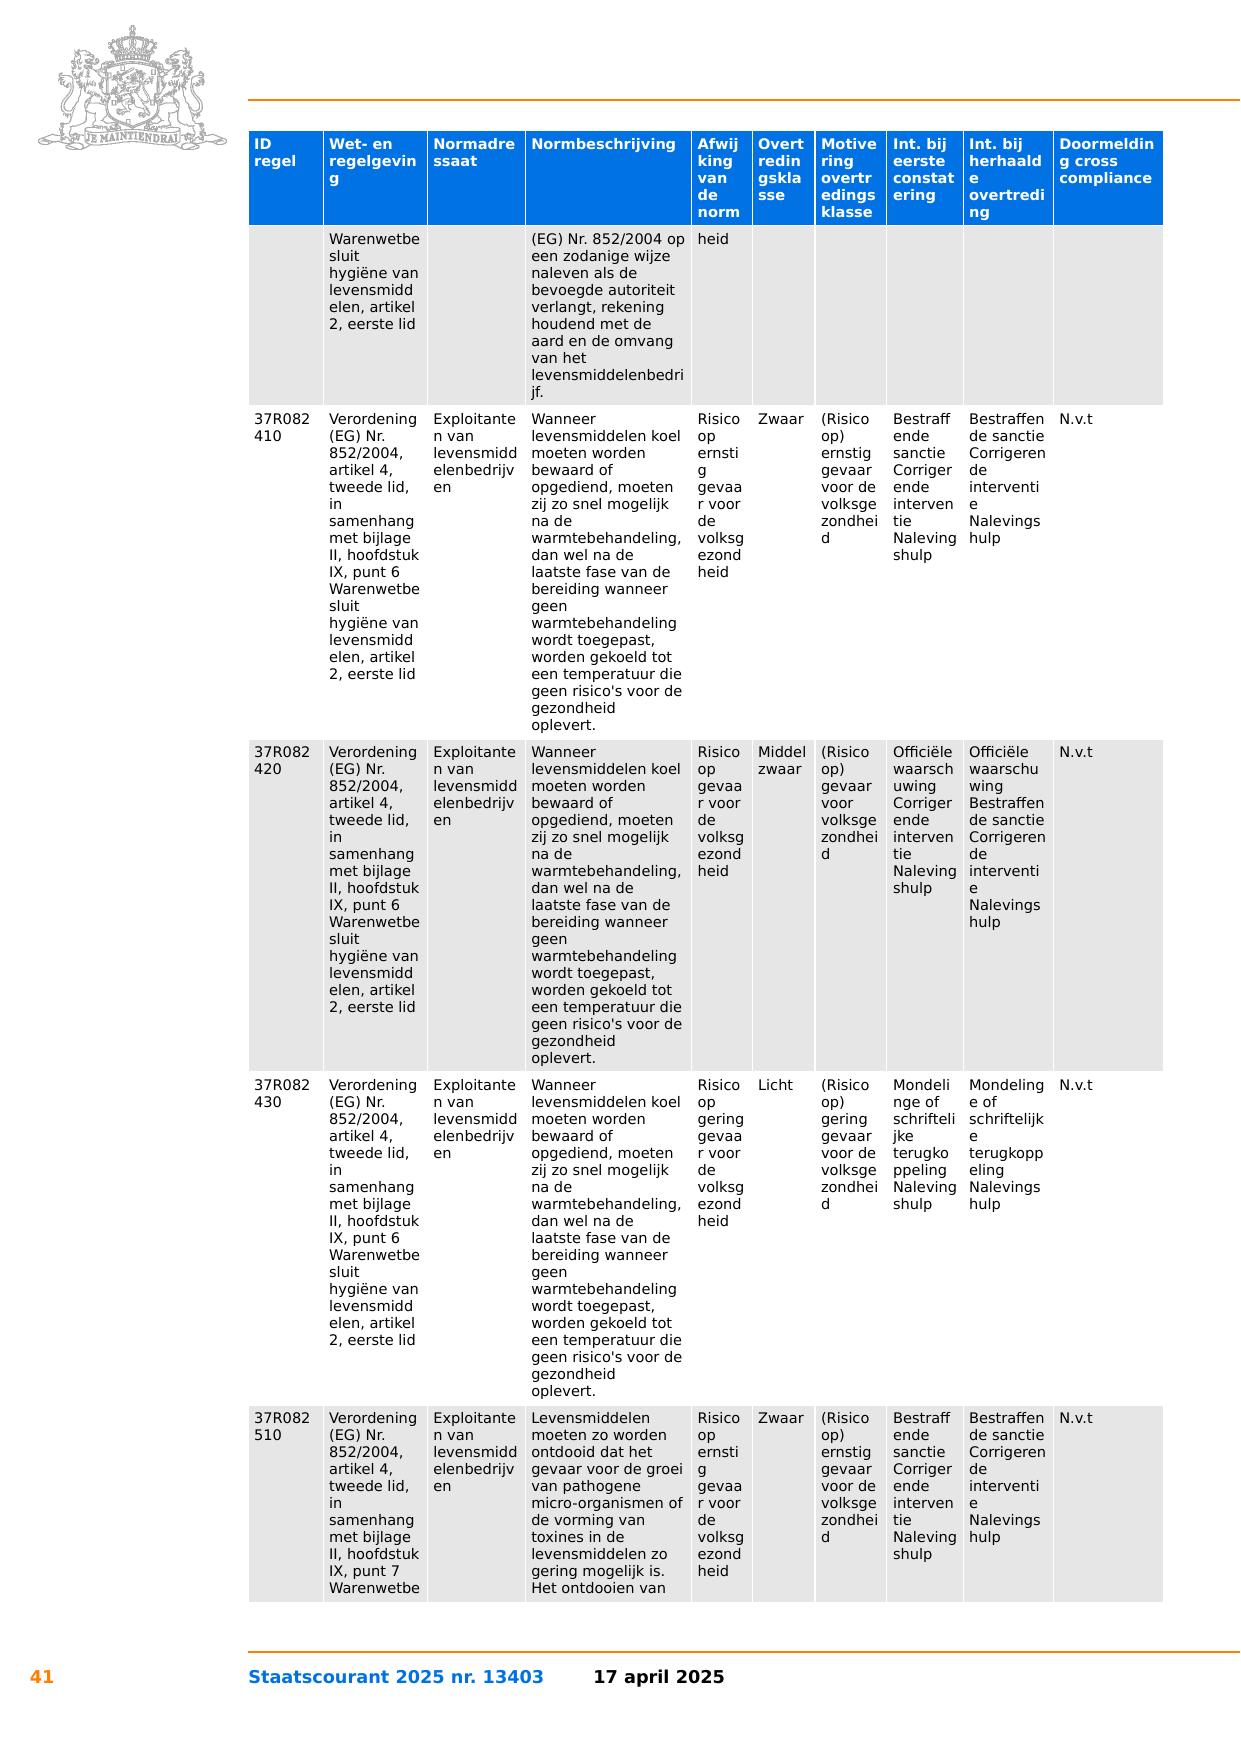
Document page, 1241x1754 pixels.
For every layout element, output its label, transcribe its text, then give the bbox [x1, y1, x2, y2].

table_cell Risico op ernstig gevaar voor de volksgezondheid [692, 406, 752, 738]
table_cell N.v.t [1054, 406, 1163, 738]
table_header Int. bij eerste constatering [887, 131, 963, 225]
table_cell 37R082420 [249, 740, 323, 1071]
table_cell 37R082430 [249, 1073, 323, 1404]
table_cell (Risico op) ernstig gevaar voor de volksgezondheid [816, 1406, 886, 1602]
table_cell Exploitanten van levensmiddelenbedrijven [428, 1073, 525, 1404]
table_cell (Risico op) gering gevaar voor de volksgezondheid [816, 1073, 886, 1404]
table_cell Bestraffende sanctie Corrigerende interventie Nalevingshulp [887, 406, 963, 738]
table_cell N.v.t [1054, 1073, 1163, 1404]
table_cell [1054, 226, 1163, 405]
table_cell 37R082410 [249, 406, 323, 738]
table_cell Zwaar [753, 1406, 814, 1602]
table_cell (Risico op) gevaar voor volksgezondheid [816, 740, 886, 1071]
table_cell Bestraffende sanctie Corrigerende interventie Nalevingshulp [964, 1406, 1053, 1602]
table_cell Wanneer levensmiddelen koel moeten worden bewaard of opgediend, moeten zij zo snel mogelijk na de warmtebehandeling, dan wel na de laatste fase van de bereiding wanneer geen warmtebehandeling wordt toegepast, worden gekoeld tot een temperatuur die geen risico's voor de gezondheid oplevert. [526, 740, 691, 1071]
table_cell Risico op gering gevaar voor de volksgezondheid [692, 1073, 752, 1404]
table_cell Wanneer levensmiddelen koel moeten worden bewaard of opgediend, moeten zij zo snel mogelijk na de warmtebehandeling, dan wel na de laatste fase van de bereiding wanneer geen warmtebehandeling wordt toegepast, worden gekoeld tot een temperatuur die geen risico's voor de gezondheid oplevert. [526, 406, 691, 738]
table_cell Mondelinge of schriftelijke terugkoppeling Nalevingshulp [964, 1073, 1053, 1404]
table_cell Verordening (EG) Nr. 852/2004, artikel 4, tweede lid, in samenhang met bijlage II, hoofdstuk IX, punt 6 Warenwetbesluit hygiëne van levensmiddelen, artikel 2, eerste lid [324, 1073, 427, 1404]
table_cell [753, 226, 814, 405]
table_cell Zwaar [753, 406, 814, 738]
table_cell Warenwetbesluit hygiëne van levensmiddelen, artikel 2, eerste lid [324, 226, 427, 405]
table_cell Middelzwaar [753, 740, 814, 1071]
table_cell N.v.t [1054, 740, 1163, 1071]
table_header Normbeschrijving [526, 131, 691, 225]
table_cell (Risico op) ernstig gevaar voor de volksgezondheid [816, 406, 886, 738]
table_cell Risico op ernstig gevaar voor de volksgezondheid [692, 1406, 752, 1602]
table_cell [249, 226, 323, 405]
table_cell N.v.t [1054, 1406, 1163, 1602]
table_cell Bestraffende sanctie Corrigerende interventie Nalevingshulp [964, 406, 1053, 738]
table_cell Exploitanten van levensmiddelenbedrijven [428, 406, 525, 738]
table_header Afwijking van de norm [692, 131, 752, 225]
table_cell [964, 226, 1053, 405]
table_cell Levensmiddelen moeten zo worden ontdooid dat het gevaar voor de groei van pathogene micro-organismen of de vorming van toxines in de levensmiddelen zo gering mogelijk is. Het ontdooien van [526, 1406, 691, 1602]
table_cell [428, 226, 525, 405]
table_cell Exploitanten van levensmiddelenbedrijven [428, 740, 525, 1071]
table_cell Officiële waarschuwing Bestraffende sanctie Corrigerende interventie Nalevingshulp [964, 740, 1053, 1071]
table_cell 37R082510 [249, 1406, 323, 1602]
table_cell Officiële waarschuwing Corrigerende interventie Nalevingshulp [887, 740, 963, 1071]
table_cell Bestraffende sanctie Corrigerende interventie Nalevingshulp [887, 1406, 963, 1602]
table_header Doormelding cross compliance [1054, 131, 1163, 225]
table_header Normadressaat [428, 131, 525, 225]
table_cell Mondelinge of schriftelijke terugkoppeling Nalevingshulp [887, 1073, 963, 1404]
table_header ID regel [249, 131, 323, 225]
table_cell [887, 226, 963, 405]
table_cell Risico op gevaar voor de volksgezondheid [692, 740, 752, 1071]
table_header Int. bij herhaalde overtreding [964, 131, 1053, 225]
table_cell Verordening (EG) Nr. 852/2004, artikel 4, tweede lid, in samenhang met bijlage II, hoofdstuk IX, punt 6 Warenwetbesluit hygiëne van levensmiddelen, artikel 2, eerste lid [324, 406, 427, 738]
picture [38, 25, 227, 150]
table_cell [816, 226, 886, 405]
table_cell heid [692, 226, 752, 405]
table_header Motivering overtredingsklasse [816, 131, 886, 225]
table_header Overtredingsklasse [753, 131, 814, 225]
table_cell Wanneer levensmiddelen koel moeten worden bewaard of opgediend, moeten zij zo snel mogelijk na de warmtebehandeling, dan wel na de laatste fase van de bereiding wanneer geen warmtebehandeling wordt toegepast, worden gekoeld tot een temperatuur die geen risico's voor de gezondheid oplevert. [526, 1073, 691, 1404]
table_cell (EG) Nr. 852/2004 op een zodanige wijze naleven als de bevoegde autoriteit verlangt, rekening houdend met de aard en de omvang van het levensmiddelenbedrijf. [526, 226, 691, 405]
table_cell Exploitanten van levensmiddelenbedrijven [428, 1406, 525, 1602]
table_cell Verordening (EG) Nr. 852/2004, artikel 4, tweede lid, in samenhang met bijlage II, hoofdstuk IX, punt 7 Warenwetbe [324, 1406, 427, 1602]
table_header Wet- en regelgeving [324, 131, 427, 225]
table_cell Verordening (EG) Nr. 852/2004, artikel 4, tweede lid, in samenhang met bijlage II, hoofdstuk IX, punt 6 Warenwetbesluit hygiëne van levensmiddelen, artikel 2, eerste lid [324, 740, 427, 1071]
table_cell Licht [753, 1073, 814, 1404]
